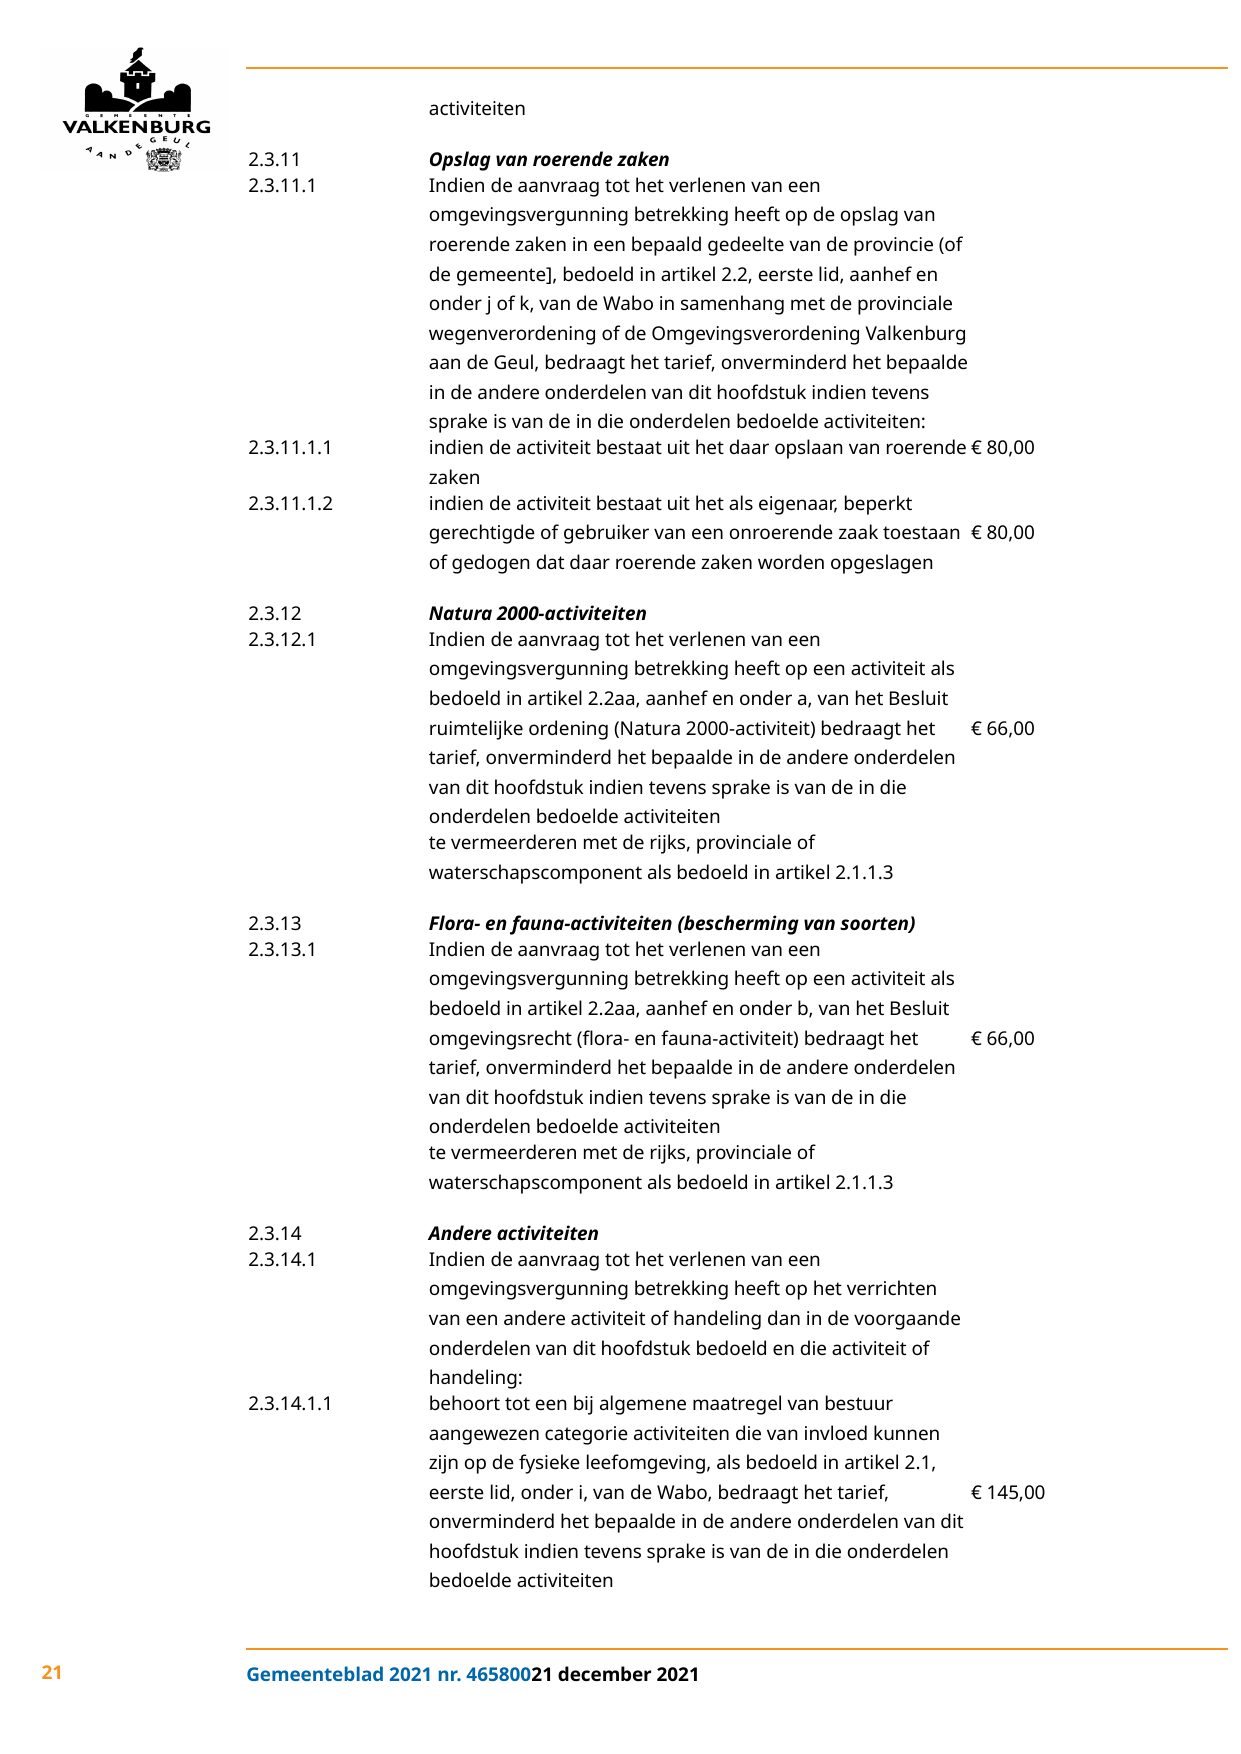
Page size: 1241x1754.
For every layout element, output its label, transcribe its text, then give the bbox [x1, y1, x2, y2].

table_cell [971, 172, 1152, 434]
table_cell [248, 575, 1152, 600]
table_cell indien de activiteit bestaat uit het daar opslaan van roerende zaken [429, 434, 971, 490]
table_cell indien de activiteit bestaat uit het als eigenaar, beperkt gerechtigde of gebruiker van een onroerende zaak toestaan of gedogen dat daar roerende zaken worden opgeslagen [429, 490, 971, 574]
table_cell € 145,00 [971, 1390, 1152, 1593]
table_cell Natura 2000-activiteiten [429, 600, 971, 626]
table_cell € 66,00 [971, 626, 1152, 829]
table_cell te vermeerderen met de rijks, provinciale of waterschapscomponent als bedoeld in artikel 2.1.1.3 [429, 829, 971, 884]
table_cell Indien de aanvraag tot het verlenen van een omgevingsvergunning betrekking heeft op een activiteit als bedoeld in artikel 2.2aa, aanhef en onder b, van het Besluit omgevingsrecht (flora- en fauna-activiteit) bedraagt het tarief, onverminderd het bepaalde in de andere onderdelen van dit hoofdstuk indien tevens sprake is van de in die onderdelen bedoelde activiteiten [429, 936, 971, 1139]
table_cell [971, 910, 1152, 936]
table_cell 2.3.14.1 [248, 1246, 429, 1390]
table_cell [248, 95, 429, 121]
table_cell 2.3.11 [248, 146, 429, 172]
table_cell [248, 829, 429, 884]
table_cell [248, 1139, 429, 1194]
table_cell € 66,00 [971, 936, 1152, 1139]
table_cell [971, 1139, 1152, 1194]
table_cell [248, 885, 1152, 910]
table_cell [971, 95, 1152, 121]
table_cell 2.3.12.1 [248, 626, 429, 829]
table_cell Andere activiteiten [429, 1220, 971, 1246]
table_cell € 80,00 [971, 434, 1152, 490]
table_cell [971, 600, 1152, 626]
table_cell [971, 1246, 1152, 1390]
table_cell Indien de aanvraag tot het verlenen van een omgevingsvergunning betrekking heeft op het verrichten van een andere activiteit of handeling dan in de voorgaande onderdelen van dit hoofdstuk bedoeld en die activiteit of handeling: [429, 1246, 971, 1390]
table_cell 2.3.11.1.1 [248, 434, 429, 490]
table_cell Flora- en fauna-activiteiten (bescherming van soorten) [429, 910, 971, 936]
table_cell 2.3.14.1.1 [248, 1390, 429, 1593]
table_cell [248, 121, 1152, 146]
table_cell [971, 1220, 1152, 1246]
table_cell Indien de aanvraag tot het verlenen van een omgevingsvergunning betrekking heeft op de opslag van roerende zaken in een bepaald gedeelte van de provincie (of de gemeente], bedoeld in artikel 2.2, eerste lid, aanhef en onder j of k, van de Wabo in samenhang met de provinciale wegenverordening of de Omgevingsverordening Valkenburg aan de Geul, bedraagt het tarief, onverminderd het bepaalde in de andere onderdelen van dit hoofdstuk indien tevens sprake is van de in die onderdelen bedoelde activiteiten: [429, 172, 971, 434]
table_cell activiteiten [429, 95, 971, 121]
table_cell 2.3.13 [248, 910, 429, 936]
table_cell € 80,00 [971, 490, 1152, 574]
table_cell [971, 829, 1152, 884]
table_cell [248, 1195, 1152, 1220]
table_cell [971, 146, 1152, 172]
table_cell 2.3.11.1.2 [248, 490, 429, 574]
table_cell Indien de aanvraag tot het verlenen van een omgevingsvergunning betrekking heeft op een activiteit als bedoeld in artikel 2.2aa, aanhef en onder a, van het Besluit ruimtelijke ordening (Natura 2000-activiteit) bedraagt het tarief, onverminderd het bepaalde in de andere onderdelen van dit hoofdstuk indien tevens sprake is van de in die onderdelen bedoelde activiteiten [429, 626, 971, 829]
table_cell 2.3.12 [248, 600, 429, 626]
table_cell behoort tot een bij algemene maatregel van bestuur aangewezen categorie activiteiten die van invloed kunnen zijn op de fysieke leefomgeving, als bedoeld in artikel 2.1, eerste lid, onder i, van de Wabo, bedraagt het tarief, onverminderd het bepaalde in de andere onderdelen van dit hoofdstuk indien tevens sprake is van de in die onderdelen bedoelde activiteiten [429, 1390, 971, 1593]
table_cell 2.3.13.1 [248, 936, 429, 1139]
table_cell 2.3.11.1 [248, 172, 429, 434]
picture [41, 47, 231, 172]
table_cell 2.3.14 [248, 1220, 429, 1246]
table_cell te vermeerderen met de rijks, provinciale of waterschapscomponent als bedoeld in artikel 2.1.1.3 [429, 1139, 971, 1194]
table_cell Opslag van roerende zaken [429, 146, 971, 172]
